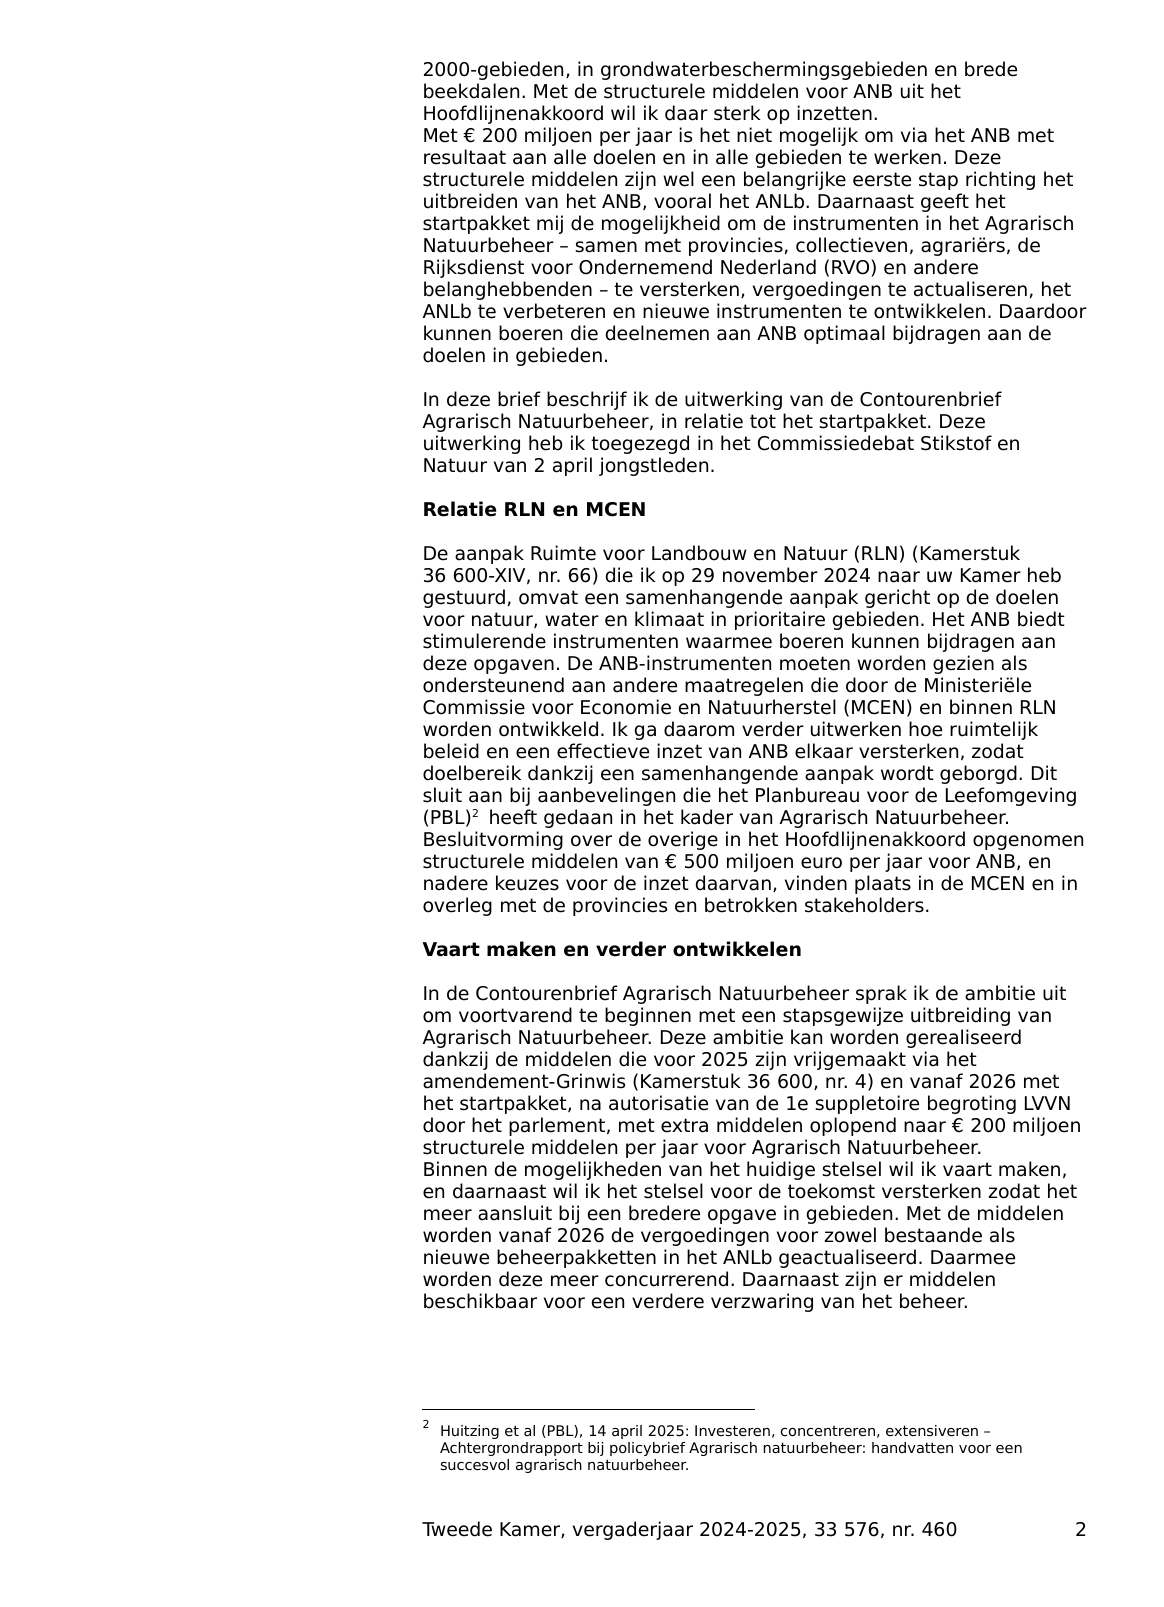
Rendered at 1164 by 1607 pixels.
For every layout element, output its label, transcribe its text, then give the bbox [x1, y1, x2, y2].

text De aanpak Ruimte voor Landbouw en Natuur (RLN) (Kamerstuk 36 600-XIV, nr. 66) die ik op 29 november 2024 naar uw Kamer heb gestuurd, omvat een samenhangende aanpak gericht op de doelen voor natuur, water en klimaat in prioritaire gebieden. Het ANB biedt stimulerende instrumenten waarmee boeren kunnen bijdragen aan deze opgaven. De ANB-instrumenten moeten worden gezien als ondersteunend aan andere maatregelen die door de Ministeriële Commissie voor Economie en Natuurherstel (MCEN) en binnen RLN worden ontwikkeld. Ik ga daarom verder uitwerken hoe ruimtelijk beleid en een effectieve inzet van ANB elkaar versterken, zodat doelbereik dankzij een samenhangende aanpak wordt geborgd. Dit sluit aan bij aanbevelingen die het Planbureau voor de Leefomgeving (PBL) heeft gedaan in het kader van Agrarisch Natuurbeheer. Besluitvorming over de overige in het Hoofdlijnenakkoord opgenomen structurele middelen van € 500 miljoen euro per jaar voor ANB, en nadere keuzes voor de inzet daarvan, vinden plaats in de MCEN en in overleg met de provincies en betrokken stakeholders. [422, 543, 1087, 917]
text In deze brief beschrijf ik de uitwerking van de Contourenbrief Agrarisch Natuurbeheer, in relatie tot het startpakket. Deze uitwerking heb ik toegezegd in het Commissiedebat Stikstof en Natuur van 2 april jongstleden. [422, 389, 1087, 477]
text 2000-gebieden, in grondwaterbeschermingsgebieden en brede beekdalen. Met de structurele middelen voor ANB uit het Hoofdlijnenakkoord wil ik daar sterk op inzetten. [422, 59, 1087, 125]
text Met € 200 miljoen per jaar is het niet mogelijk om via het ANB met resultaat aan alle doelen en in alle gebieden te werken. Deze structurele middelen zijn wel een belangrijke eerste stap richting het uitbreiden van het ANB, vooral het ANLb. Daarnaast geeft het startpakket mij de mogelijkheid om de instrumenten in het Agrarisch Natuurbeheer – samen met provincies, collectieven, agrariërs, de Rijksdienst voor Ondernemend Nederland (RVO) en andere belanghebbenden – te versterken, vergoedingen te actualiseren, het ANLb te verbeteren en nieuwe instrumenten te ontwikkelen. Daardoor kunnen boeren die deelnemen aan ANB optimaal bijdragen aan de doelen in gebieden. [422, 125, 1087, 367]
subtitle Relatie RLN en MCEN [422, 499, 1087, 521]
text Binnen de mogelijkheden van het huidige stelsel wil ik vaart maken, en daarnaast wil ik het stelsel voor de toekomst versterken zodat het meer aansluit bij een bredere opgave in gebieden. Met de middelen worden vanaf 2026 de vergoedingen voor zowel bestaande als nieuwe beheerpakketten in het ANLb geactualiseerd. Daarmee worden deze meer concurrerend. Daarnaast zijn er middelen beschikbaar voor een verdere verzwaring van het beheer. [422, 1159, 1087, 1313]
text Huitzing et al (PBL), 14 april 2025: Investeren, concentreren, extensiveren – Achtergrondrapport bij policybrief Agrarisch natuurbeheer: handvatten voor een succesvol agrarisch natuurbeheer. [422, 1418, 1087, 1474]
subtitle Vaart maken en verder ontwikkelen [422, 939, 1087, 961]
text In de Contourenbrief Agrarisch Natuurbeheer sprak ik de ambitie uit om voortvarend te beginnen met een stapsgewijze uitbreiding van Agrarisch Natuurbeheer. Deze ambitie kan worden gerealiseerd dankzij de middelen die voor 2025 zijn vrijgemaakt via het amendement-Grinwis (Kamerstuk 36 600, nr. 4) en vanaf 2026 met het startpakket, na autorisatie van de 1e suppletoire begroting LVVN door het parlement, met extra middelen oplopend naar € 200 miljoen structurele middelen per jaar voor Agrarisch Natuurbeheer. [422, 983, 1087, 1159]
